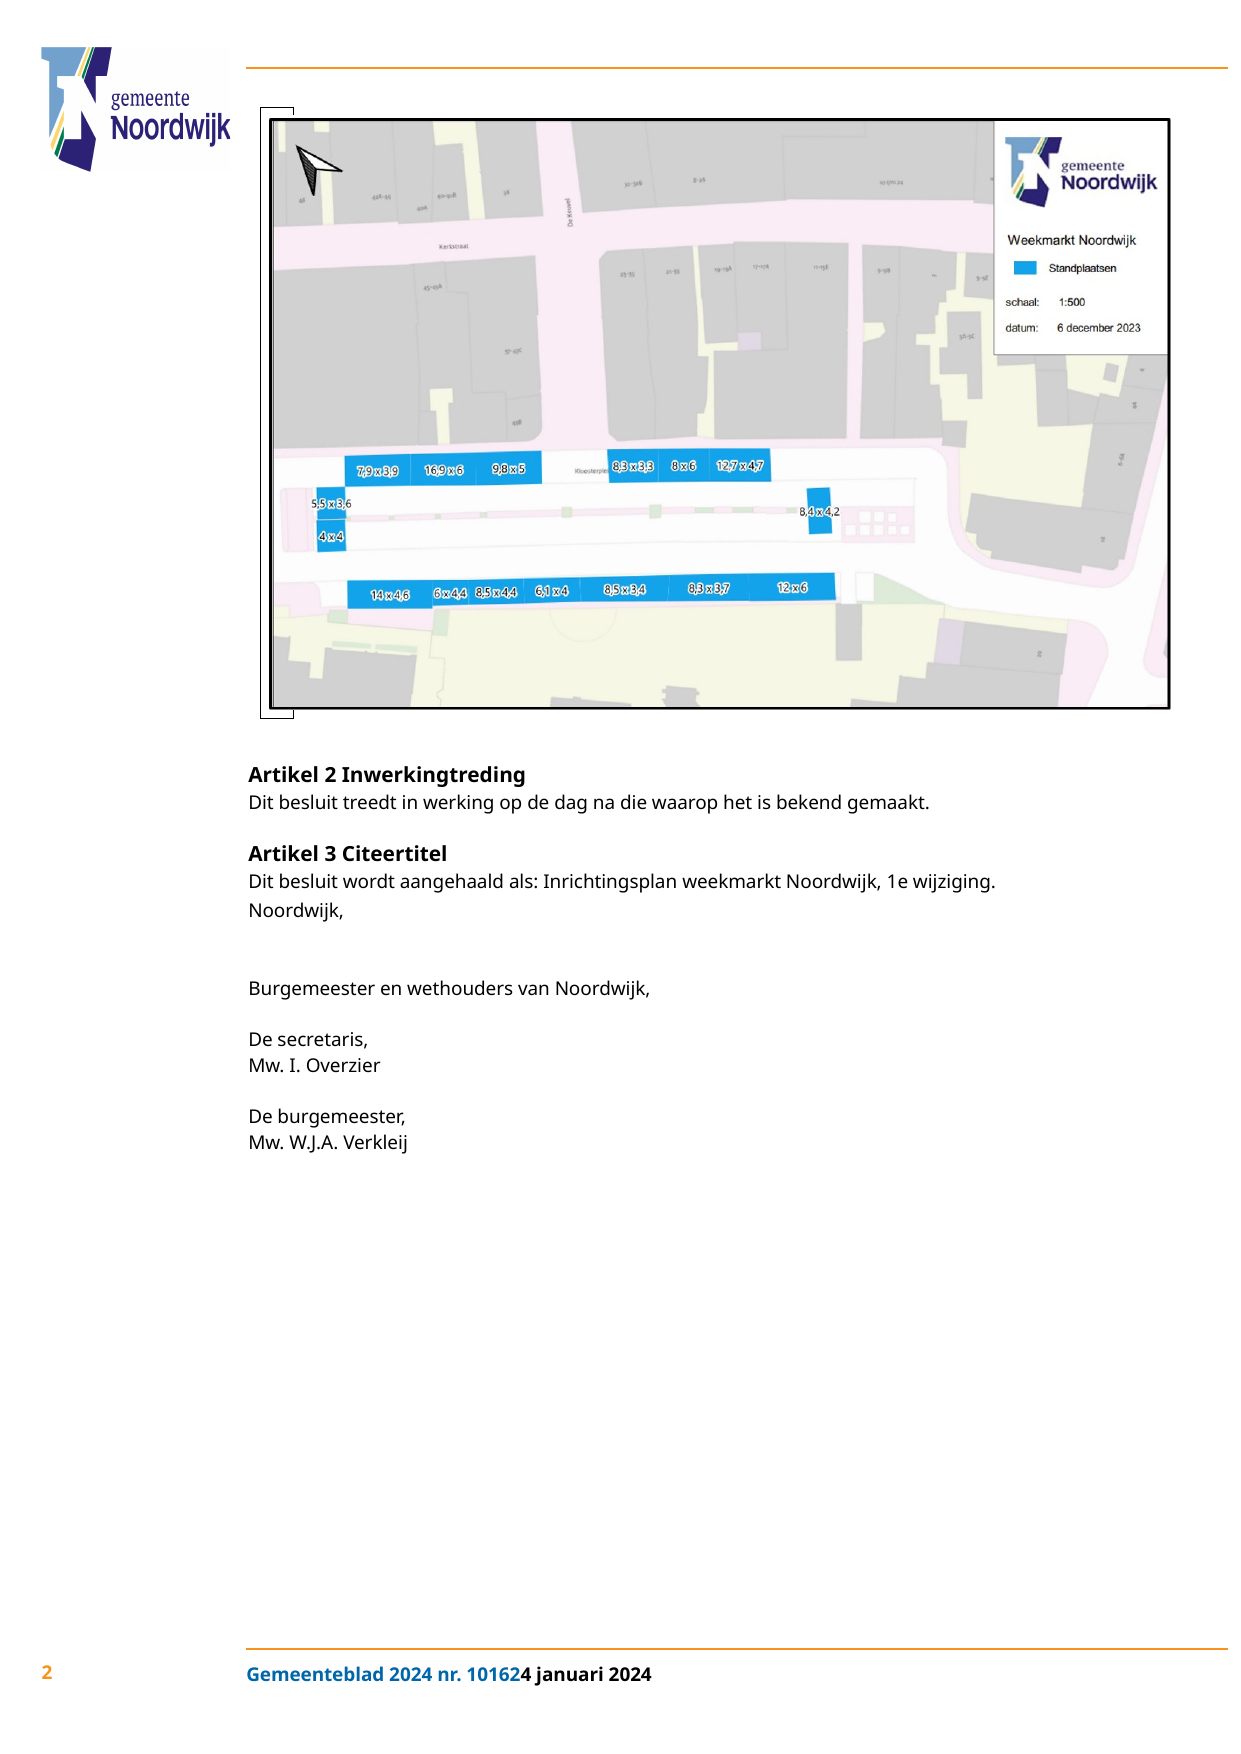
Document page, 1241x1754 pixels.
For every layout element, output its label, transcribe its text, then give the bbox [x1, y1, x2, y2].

text Mw. W.J.A. Verkleij [248, 1129, 1152, 1155]
text Mw. I. Overzier [248, 1052, 1152, 1078]
text De burgemeester, [248, 1103, 1152, 1129]
text De secretaris, [248, 1026, 1152, 1052]
picture [41, 47, 231, 172]
text Artikel 2 Inwerkingtreding [248, 761, 1152, 789]
text Noordwijk, [248, 897, 1152, 923]
text Dit besluit treedt in werking op de dag na die waarop het is bekend gemaakt. [248, 789, 1152, 815]
text Burgemeester en wethouders van Noordwijk, [248, 975, 1152, 1000]
text Dit besluit wordt aangehaald als: Inrichtingsplan weekmarkt Noordwijk, 1e wijziging. [248, 868, 1152, 894]
text Artikel 3 Citeertitel [248, 839, 1152, 868]
picture [268, 115, 1173, 710]
